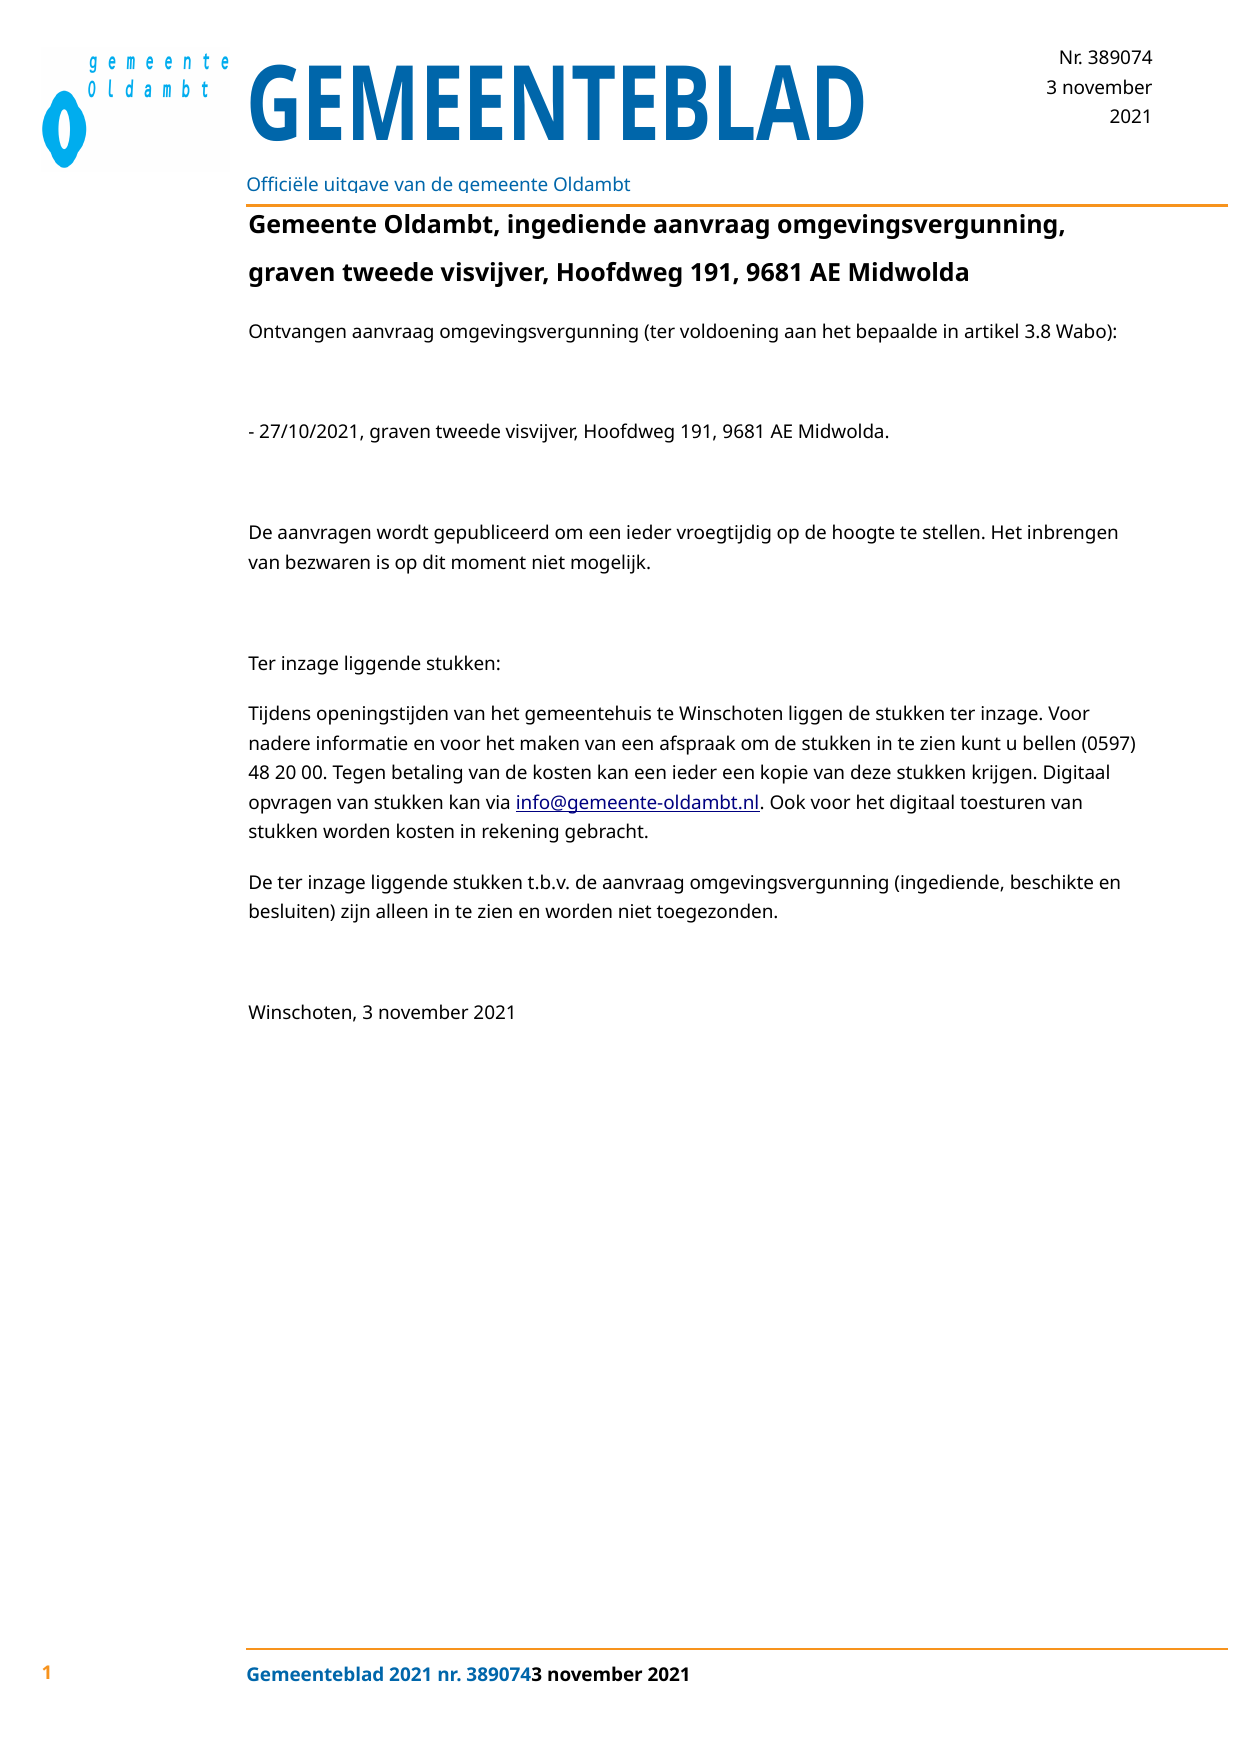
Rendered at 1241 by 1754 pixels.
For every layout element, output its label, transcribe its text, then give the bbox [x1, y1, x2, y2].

text Ter inzage liggende stukken: [248, 650, 1152, 676]
text - 27/10/2021, graven tweede visvijver, Hoofdweg 191, 9681 AE Midwolda. [248, 419, 1152, 444]
text De aanvragen wordt gepubliceerd om een ieder vroegtijdig op de hoogte te stellen. Het inbrengen van bezwaren is op dit moment niet mogelijk. [248, 519, 1152, 575]
text Winschoten, 3 november 2021 [248, 999, 1152, 1025]
text Gemeente Oldambt, ingediende aanvraag omgevingsvergunning, graven tweede visvijver, Hoofdweg 191, 9681 AE Midwolda [248, 207, 1152, 288]
text Ontvangen aanvraag omgevingsvergunning (ter voldoening aan het bepaalde in artikel 3.8 Wabo): [248, 318, 1152, 344]
picture [41, 47, 231, 172]
text De ter inzage liggende stukken t.b.v. de aanvraag omgevingsvergunning (ingediende, beschikte en besluiten) zijn alleen in te zien en worden niet toegezonden. [248, 869, 1152, 924]
text Tijdens openingstijden van het gemeentehuis te Winschoten liggen de stukken ter inzage. Voor nadere informatie en voor het maken van een afspraak om de stukken in te zien kunt u bellen (0597) 48 20 00. Tegen betaling van de kosten kan een ieder een kopie van deze stukken krijgen. Digitaal opvragen van stukken kan via info@gemeente-oldambt.nl. Ook voor het digitaal toesturen van stukken worden kosten in rekening gebracht. [248, 700, 1152, 844]
